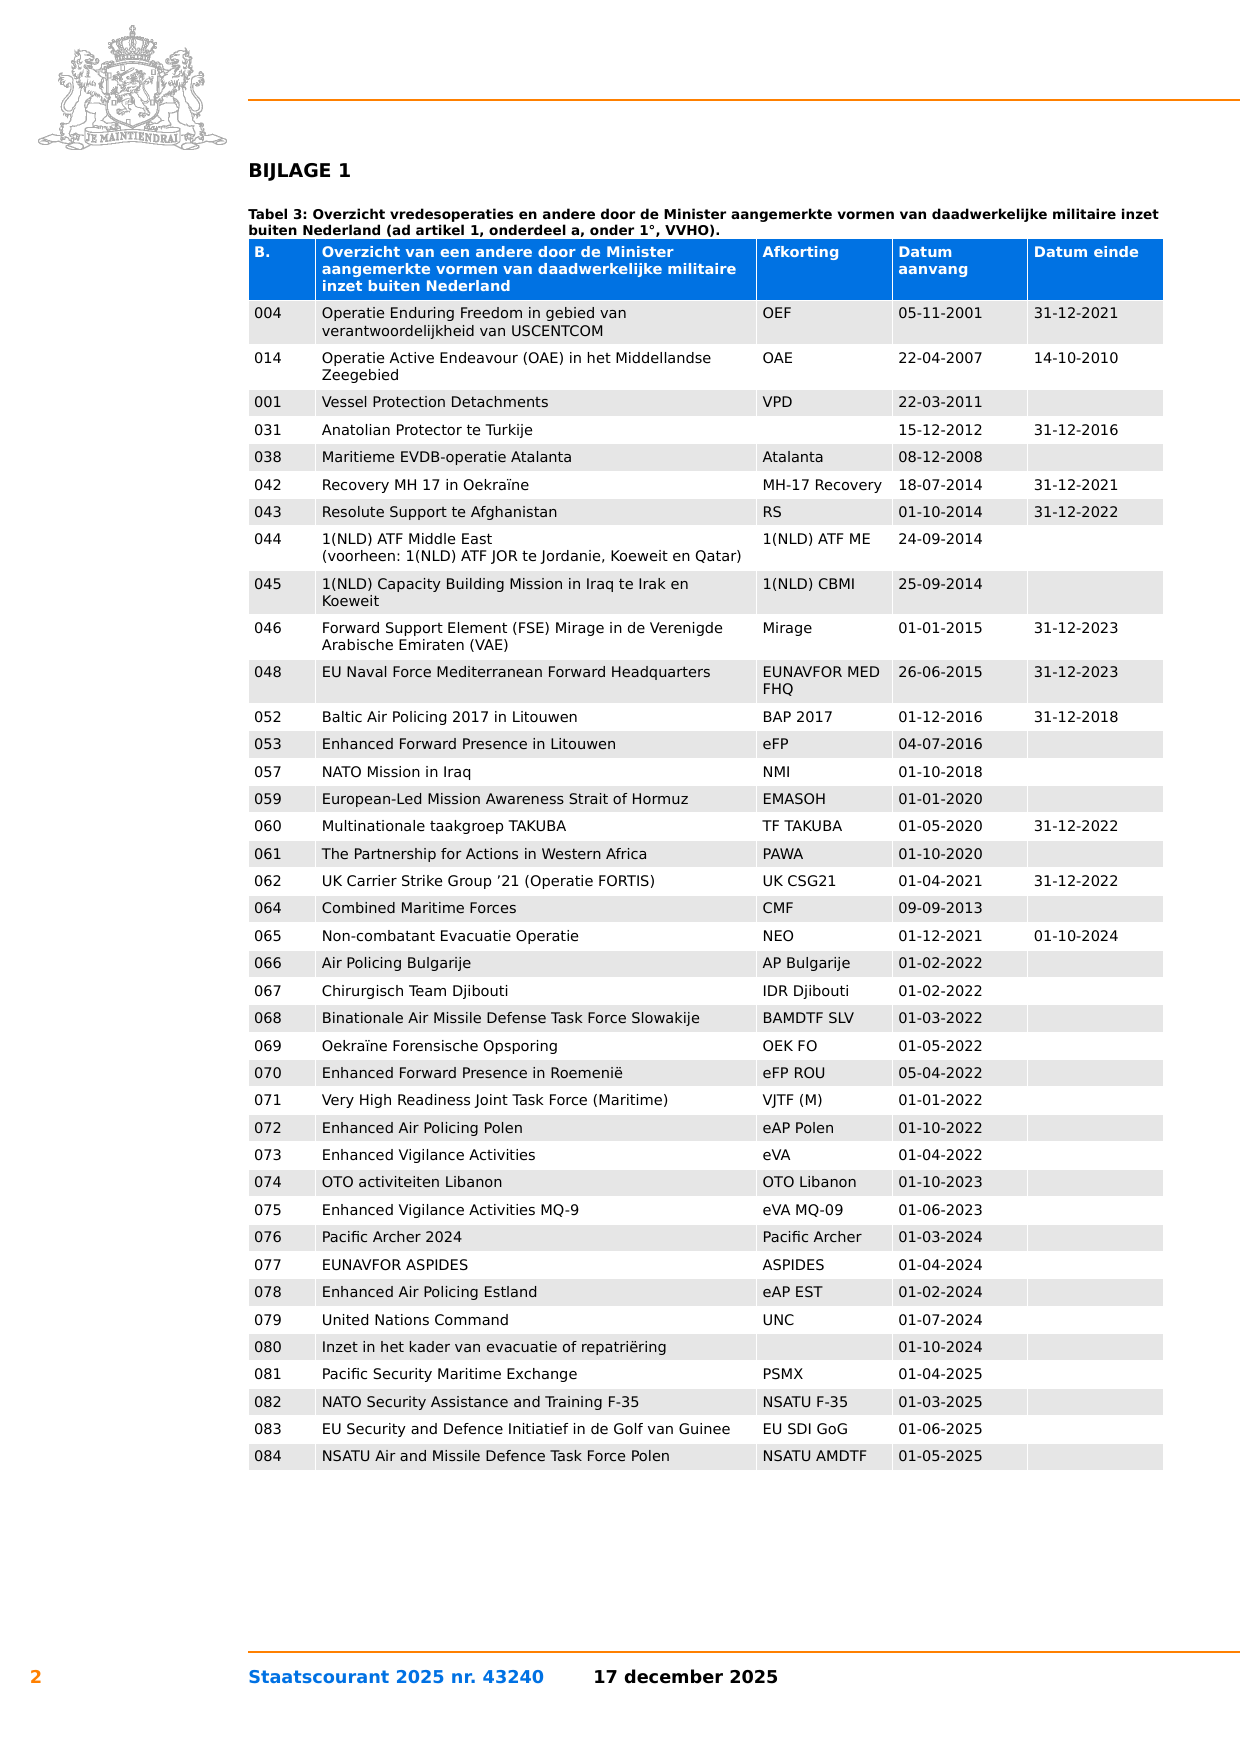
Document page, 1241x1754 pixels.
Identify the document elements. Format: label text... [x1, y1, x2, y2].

table_cell Inzet in het kader van evacuatie of repatriëring [316, 1334, 756, 1360]
table_cell OTO activiteiten Libanon [316, 1170, 756, 1196]
table_cell MH-17 Recovery [757, 472, 892, 498]
table_cell Enhanced Vigilance Activities [316, 1142, 756, 1169]
table_cell Afkorting [757, 239, 892, 300]
table_cell Operatie Active Endeavour (OAE) in het Middellandse Zeegebied [316, 345, 756, 388]
table_cell 01-04-2024 [893, 1252, 1027, 1278]
table_cell 05-04-2022 [893, 1060, 1027, 1086]
table_cell 22-04-2007 [893, 345, 1027, 388]
table_cell 01-10-2020 [893, 841, 1027, 867]
table_cell 01-07-2024 [893, 1307, 1027, 1333]
table_cell Baltic Air Policing 2017 in Litouwen [316, 704, 756, 730]
table_cell 066 [249, 951, 315, 977]
table_cell Overzicht van een andere door de Minister aangemerkte vormen van daadwerkelijke militaire inzet buiten Nederland [316, 239, 756, 300]
table_cell 053 [249, 731, 315, 758]
table_cell OEK FO [757, 1033, 892, 1059]
table_cell 052 [249, 704, 315, 730]
table_cell 031 [249, 417, 315, 443]
table_cell 01-06-2025 [893, 1416, 1027, 1443]
table_cell [1028, 759, 1163, 785]
table_cell UK CSG21 [757, 868, 892, 895]
table_cell BAP 2017 [757, 704, 892, 730]
table_cell Chirurgisch Team Djibouti [316, 978, 756, 1004]
table_cell NSATU F-35 [757, 1389, 892, 1415]
table_cell 31-12-2023 [1028, 660, 1163, 703]
table_cell 01-05-2025 [893, 1444, 1027, 1470]
table_cell eVA MQ-09 [757, 1197, 892, 1223]
table_cell European-Led Mission Awareness Strait of Hormuz [316, 786, 756, 812]
table_cell [1028, 444, 1163, 471]
table_cell 15-12-2012 [893, 417, 1027, 443]
table_cell eFP ROU [757, 1060, 892, 1086]
table_cell OTO Libanon [757, 1170, 892, 1196]
table_cell Vessel Protection Detachments [316, 390, 756, 416]
table_cell OAE [757, 345, 892, 388]
table_cell B. [249, 239, 315, 300]
table_cell 01-05-2020 [893, 814, 1027, 840]
table_cell eAP Polen [757, 1115, 892, 1141]
table_cell 01-03-2022 [893, 1005, 1027, 1032]
table_cell 067 [249, 978, 315, 1004]
table_cell [1028, 841, 1163, 867]
table_cell EU SDI GoG [757, 1416, 892, 1443]
table_cell [1028, 1444, 1163, 1470]
table_cell IDR Djibouti [757, 978, 892, 1004]
table_cell Forward Support Element (FSE) Mirage in de Verenigde Arabische Emiraten (VAE) [316, 615, 756, 658]
table_cell [1028, 1334, 1163, 1360]
table_cell Pacific Archer 2024 [316, 1225, 756, 1251]
table_cell 1(NLD) CBMI [757, 571, 892, 614]
table_cell [1028, 1225, 1163, 1251]
table_cell 22-03-2011 [893, 390, 1027, 416]
table_cell 18-07-2014 [893, 472, 1027, 498]
table_cell 042 [249, 472, 315, 498]
table_cell 1(NLD) Capacity Building Mission in Iraq te Irak en Koeweit [316, 571, 756, 614]
table_cell 01-10-2022 [893, 1115, 1027, 1141]
table_cell 31-12-2023 [1028, 615, 1163, 658]
table_cell NATO Mission in Iraq [316, 759, 756, 785]
table_cell Atalanta [757, 444, 892, 471]
table_cell CMF [757, 896, 892, 922]
table_cell 076 [249, 1225, 315, 1251]
table_cell Enhanced Forward Presence in Roemenië [316, 1060, 756, 1086]
table_cell 01-10-2014 [893, 499, 1027, 525]
table_cell VJTF (M) [757, 1088, 892, 1114]
table_cell 077 [249, 1252, 315, 1278]
table_cell 038 [249, 444, 315, 471]
table_cell Maritieme EVDB-operatie Atalanta [316, 444, 756, 471]
table_cell [1028, 1361, 1163, 1388]
table_cell 01-10-2023 [893, 1170, 1027, 1196]
table_cell [1028, 571, 1163, 614]
table_cell 24-09-2014 [893, 526, 1027, 570]
table_cell 080 [249, 1334, 315, 1360]
table_cell 084 [249, 1444, 315, 1470]
table_cell 31-12-2021 [1028, 301, 1163, 344]
table_cell Operatie Enduring Freedom in gebied van verantwoordelijkheid van USCENTCOM [316, 301, 756, 344]
table_cell 069 [249, 1033, 315, 1059]
table_cell eVA [757, 1142, 892, 1169]
table_cell EMASOH [757, 786, 892, 812]
table_cell Very High Readiness Joint Task Force (Maritime) [316, 1088, 756, 1114]
table_cell EU Naval Force Mediterranean Forward Headquarters [316, 660, 756, 703]
table_cell 01-10-2024 [893, 1334, 1027, 1360]
table_cell eAP EST [757, 1279, 892, 1306]
table_cell 044 [249, 526, 315, 570]
table_cell 01-03-2025 [893, 1389, 1027, 1415]
table_header Tabel 3: Overzicht vredesoperaties en andere door de Minister aangemerkte vormen van daadwerkelijke militaire inzet buiten Nederland (ad artikel 1, onderdeel a, onder 1°, VVHO). [248, 207, 1163, 238]
table_cell 01-04-2025 [893, 1361, 1027, 1388]
table_cell UNC [757, 1307, 892, 1333]
table_cell 01-01-2015 [893, 615, 1027, 658]
table_cell [1028, 526, 1163, 570]
table_cell 1(NLD) ATF Middle East (voorheen: 1(NLD) ATF JOR te Jordanie, Koeweit en Qatar) [316, 526, 756, 570]
table_cell The Partnership for Actions in Western Africa [316, 841, 756, 867]
table_cell 074 [249, 1170, 315, 1196]
table_cell 08-12-2008 [893, 444, 1027, 471]
table_cell 09-09-2013 [893, 896, 1027, 922]
table_cell 01-12-2016 [893, 704, 1027, 730]
table_cell 01-01-2020 [893, 786, 1027, 812]
table_cell UK Carrier Strike Group ’21 (Operatie FORTIS) [316, 868, 756, 895]
table_cell Pacific Security Maritime Exchange [316, 1361, 756, 1388]
table_cell 079 [249, 1307, 315, 1333]
table_cell 31-12-2022 [1028, 499, 1163, 525]
table_cell EUNAVFOR ASPIDES [316, 1252, 756, 1278]
table_cell 065 [249, 923, 315, 949]
table_cell 05-11-2001 [893, 301, 1027, 344]
picture [38, 25, 227, 150]
table_cell 064 [249, 896, 315, 922]
table_cell [1028, 1416, 1163, 1443]
table_cell 075 [249, 1197, 315, 1223]
table_cell 078 [249, 1279, 315, 1306]
table_cell 04-07-2016 [893, 731, 1027, 758]
table_cell [1028, 1307, 1163, 1333]
table_cell OEF [757, 301, 892, 344]
table_cell 068 [249, 1005, 315, 1032]
table_cell 31-12-2018 [1028, 704, 1163, 730]
table_cell [1028, 1005, 1163, 1032]
table_cell 31-12-2021 [1028, 472, 1163, 498]
table_cell NSATU Air and Missile Defence Task Force Polen [316, 1444, 756, 1470]
table_cell [1028, 1115, 1163, 1141]
table_cell [1028, 1142, 1163, 1169]
table_cell 01-02-2022 [893, 951, 1027, 977]
table_cell 001 [249, 390, 315, 416]
table_cell 01-01-2022 [893, 1088, 1027, 1114]
table_cell Air Policing Bulgarije [316, 951, 756, 977]
table_cell ASPIDES [757, 1252, 892, 1278]
table_cell 14-10-2010 [1028, 345, 1163, 388]
table_cell TF TAKUBA [757, 814, 892, 840]
table_cell Datum einde [1028, 239, 1163, 300]
table_cell BAMDTF SLV [757, 1005, 892, 1032]
table_cell EU Security and Defence Initiatief in de Golf van Guinee [316, 1416, 756, 1443]
table_cell 081 [249, 1361, 315, 1388]
table_cell [1028, 1033, 1163, 1059]
table_cell 057 [249, 759, 315, 785]
table_cell 01-10-2018 [893, 759, 1027, 785]
table_cell 059 [249, 786, 315, 812]
table_cell [1028, 951, 1163, 977]
table_cell 25-09-2014 [893, 571, 1027, 614]
table_cell Enhanced Forward Presence in Litouwen [316, 731, 756, 758]
table_cell [757, 1334, 892, 1360]
table_cell Multinationale taakgroep TAKUBA [316, 814, 756, 840]
table_cell 1(NLD) ATF ME [757, 526, 892, 570]
table_cell [1028, 1389, 1163, 1415]
table_cell [1028, 1252, 1163, 1278]
table_cell 048 [249, 660, 315, 703]
table_cell 01-12-2021 [893, 923, 1027, 949]
table_cell 31-12-2022 [1028, 814, 1163, 840]
table_cell [1028, 786, 1163, 812]
table_cell Anatolian Protector te Turkije [316, 417, 756, 443]
table_cell [1028, 1060, 1163, 1086]
table_cell Mirage [757, 615, 892, 658]
table_cell [1028, 1170, 1163, 1196]
table_cell [1028, 1088, 1163, 1114]
table_cell 083 [249, 1416, 315, 1443]
table_cell [1028, 1197, 1163, 1223]
table_cell United Nations Command [316, 1307, 756, 1333]
table_cell 070 [249, 1060, 315, 1086]
table_cell 01-06-2023 [893, 1197, 1027, 1223]
table_cell 043 [249, 499, 315, 525]
table_cell Recovery MH 17 in Oekraïne [316, 472, 756, 498]
table_cell 061 [249, 841, 315, 867]
table_cell NSATU AMDTF [757, 1444, 892, 1470]
table_cell 01-04-2021 [893, 868, 1027, 895]
table_cell [1028, 1279, 1163, 1306]
table_cell 072 [249, 1115, 315, 1141]
table_cell 01-05-2022 [893, 1033, 1027, 1059]
table_cell Oekraïne Forensische Opsporing [316, 1033, 756, 1059]
table_cell 014 [249, 345, 315, 388]
table_cell NEO [757, 923, 892, 949]
table_cell 046 [249, 615, 315, 658]
table_cell PAWA [757, 841, 892, 867]
table_cell Non-combatant Evacuatie Operatie [316, 923, 756, 949]
table_cell 26-06-2015 [893, 660, 1027, 703]
subtitle BIJLAGE 1 [248, 160, 1163, 182]
table_cell Combined Maritime Forces [316, 896, 756, 922]
table_cell Enhanced Vigilance Activities MQ-9 [316, 1197, 756, 1223]
table_cell 01-04-2022 [893, 1142, 1027, 1169]
table_cell 082 [249, 1389, 315, 1415]
table_cell Enhanced Air Policing Polen [316, 1115, 756, 1141]
table_cell PSMX [757, 1361, 892, 1388]
table_cell EUNAVFOR MED FHQ [757, 660, 892, 703]
table_cell 060 [249, 814, 315, 840]
table_cell 01-10-2024 [1028, 923, 1163, 949]
table_cell [757, 417, 892, 443]
table_cell RS [757, 499, 892, 525]
table_cell 31-12-2022 [1028, 868, 1163, 895]
table_cell Pacific Archer [757, 1225, 892, 1251]
table_cell 045 [249, 571, 315, 614]
table_cell Enhanced Air Policing Estland [316, 1279, 756, 1306]
table_cell [1028, 390, 1163, 416]
table_cell [1028, 978, 1163, 1004]
table_cell 004 [249, 301, 315, 344]
table_cell 071 [249, 1088, 315, 1114]
table_cell 01-02-2024 [893, 1279, 1027, 1306]
table_cell VPD [757, 390, 892, 416]
table_cell NATO Security Assistance and Training F-35 [316, 1389, 756, 1415]
table_cell [1028, 896, 1163, 922]
table_cell 01-03-2024 [893, 1225, 1027, 1251]
table_cell 01-02-2022 [893, 978, 1027, 1004]
table_cell 073 [249, 1142, 315, 1169]
table_cell Resolute Support te Afghanistan [316, 499, 756, 525]
table_cell AP Bulgarije [757, 951, 892, 977]
table_cell NMI [757, 759, 892, 785]
table_cell Binationale Air Missile Defense Task Force Slowakije [316, 1005, 756, 1032]
table_cell 062 [249, 868, 315, 895]
table_cell eFP [757, 731, 892, 758]
table_cell [1028, 731, 1163, 758]
table_cell Datum aanvang [893, 239, 1027, 300]
table_cell 31-12-2016 [1028, 417, 1163, 443]
